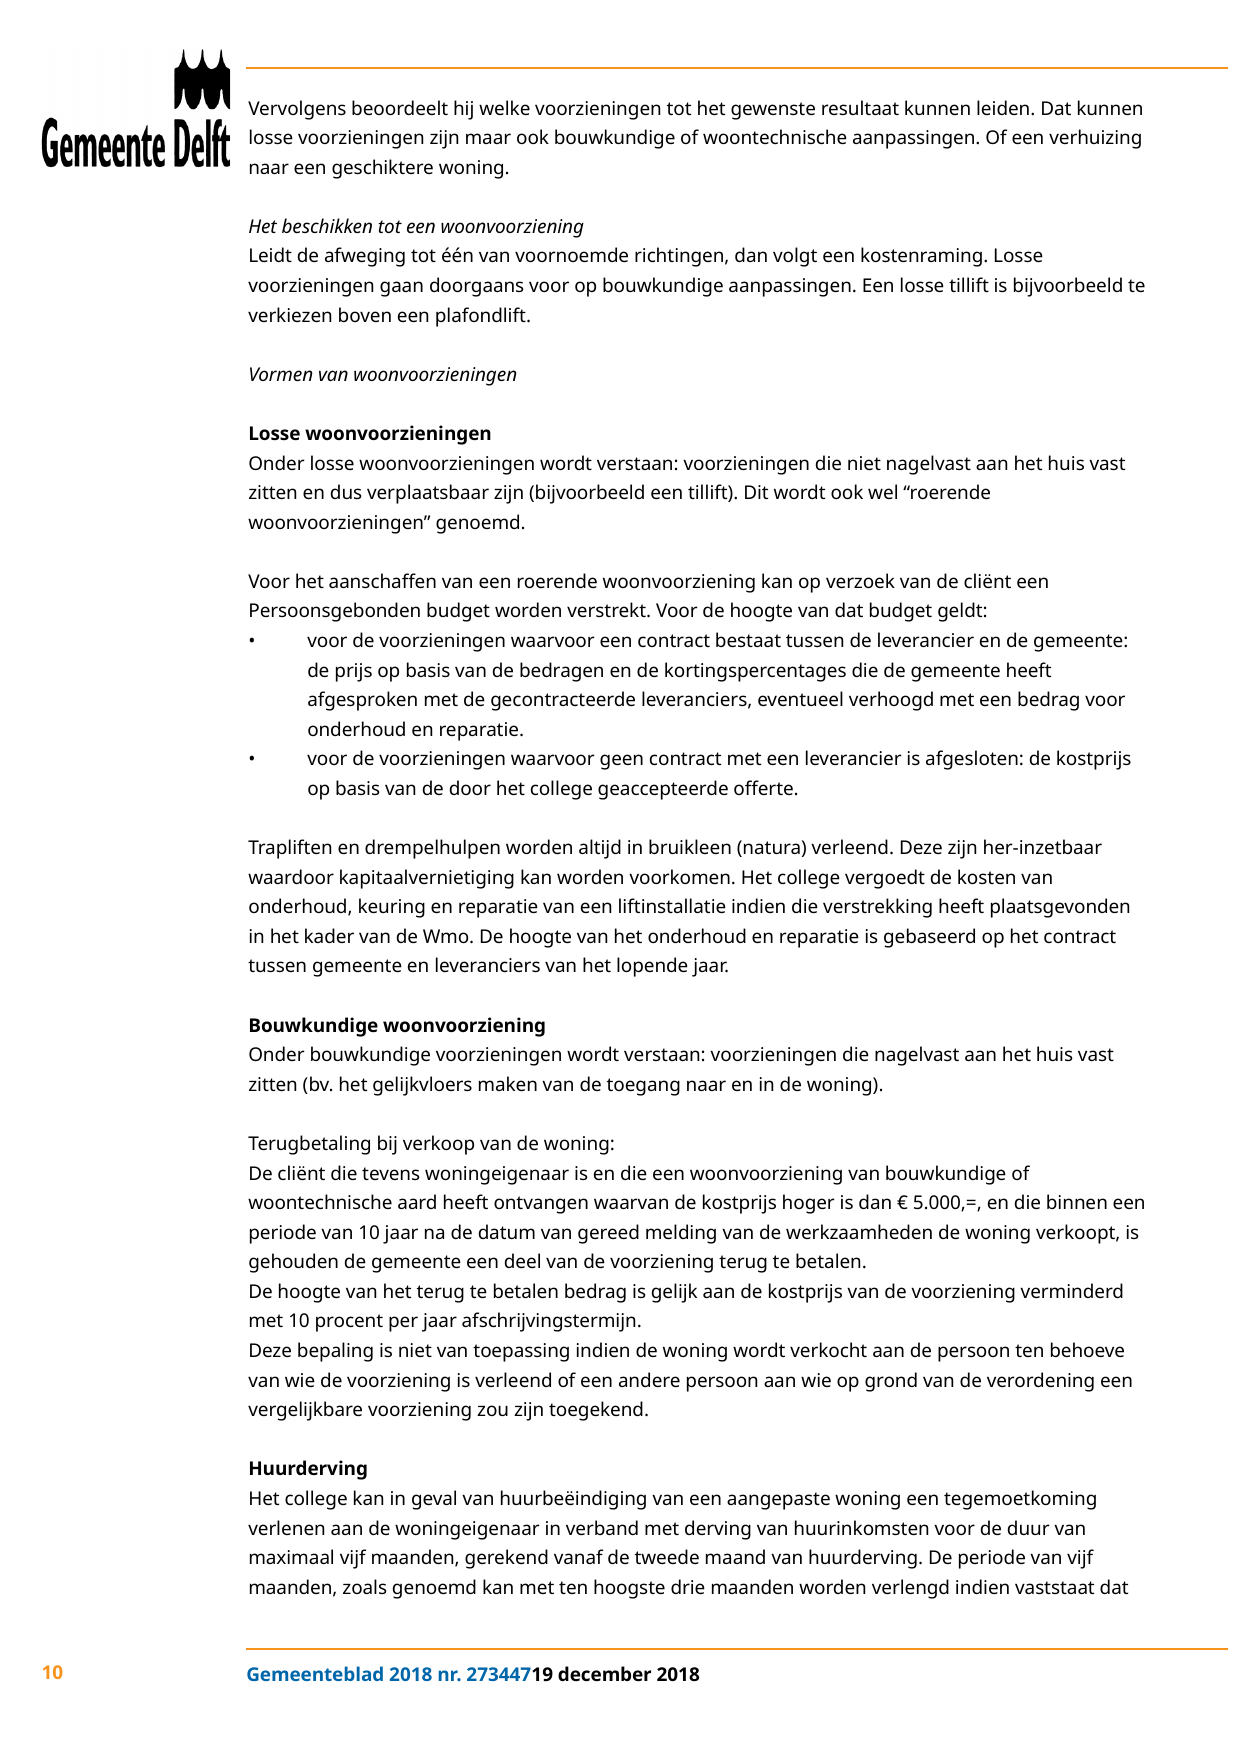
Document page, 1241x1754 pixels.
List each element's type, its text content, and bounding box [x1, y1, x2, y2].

text Bouwkundige woonvoorziening [248, 1012, 1152, 1038]
list voor de voorzieningen waarvoor een contract bestaat tussen de leverancier en de gemeente: de prijs op basis van de bedragen en de kortingspercentages die de gemeente heeft afgesproken met de gecontracteerde leveranciers, eventueel verhoogd met een bedrag voor onderhoud en reparatie. [248, 627, 1152, 742]
text Losse woonvoorzieningen [248, 420, 1152, 446]
text Leidt de afweging tot één van voornoemde richtingen, dan volgt een kostenraming. Losse voorzieningen gaan doorgaans voor op bouwkundige aanpassingen. Een losse tillift is bijvoorbeeld te verkiezen boven een plafondlift. [248, 243, 1152, 328]
text De cliënt die tevens woningeigenaar is en die een woonvoorziening van bouwkundige of woontechnische aard heeft ontvangen waarvan de kostprijs hoger is dan € 5.000,=, en die binnen een periode van 10 jaar na de datum van gereed melding van de werkzaamheden de woning verkoopt, is gehouden de gemeente een deel van de voorziening terug te betalen. [248, 1160, 1152, 1274]
text Huurderving [248, 1456, 1152, 1481]
text Het college kan in geval van huurbeëindiging van een aangepaste woning een tegemoetkoming verlenen aan de woningeigenaar in verband met derving van huurinkomsten voor de duur van maximaal vijf maanden, gerekend vanaf de tweede maand van huurderving. De periode van vijf maanden, zoals genoemd kan met ten hoogste drie maanden worden verlengd indien vaststaat dat [248, 1485, 1152, 1600]
text Vervolgens beoordeelt hij welke voorzieningen tot het gewenste resultaat kunnen leiden. Dat kunnen losse voorzieningen zijn maar ook bouwkundige of woontechnische aanpassingen. Of een verhuizing naar een geschiktere woning. [248, 95, 1152, 180]
list voor de voorzieningen waarvoor geen contract met een leverancier is afgesloten: de kostprijs op basis van de door het college geaccepteerde offerte. [248, 746, 1152, 801]
text Het beschikken tot een woonvoorziening [248, 213, 1152, 239]
text De hoogte van het terug te betalen bedrag is gelijk aan de kostprijs van de voorziening verminderd met 10 procent per jaar afschrijvingstermijn. [248, 1278, 1152, 1333]
picture [41, 47, 231, 172]
text Vormen van woonvoorzieningen [248, 361, 1152, 387]
text Voor het aanschaffen van een roerende woonvoorziening kan op verzoek van de cliënt een Persoonsgebonden budget worden verstrekt. Voor de hoogte van dat budget geldt: [248, 568, 1152, 623]
text Terugbetaling bij verkoop van de woning: [248, 1130, 1152, 1156]
text Onder losse woonvoorzieningen wordt verstaan: voorzieningen die niet nagelvast aan het huis vast zitten en dus verplaatsbaar zijn (bijvoorbeeld een tillift). Dit wordt ook wel “roerende woonvoorzieningen” genoemd. [248, 450, 1152, 535]
text Onder bouwkundige voorzieningen wordt verstaan: voorzieningen die nagelvast aan het huis vast zitten (bv. het gelijkvloers maken van de toegang naar en in de woning). [248, 1041, 1152, 1097]
text Trapliften en drempelhulpen worden altijd in bruikleen (natura) verleend. Deze zijn her-inzetbaar waardoor kapitaalvernietiging kan worden voorkomen. Het college vergoedt de kosten van onderhoud, keuring en reparatie van een liftinstallatie indien die verstrekking heeft plaatsgevonden in het kader van de Wmo. De hoogte van het onderhoud en reparatie is gebaseerd op het contract tussen gemeente en leveranciers van het lopende jaar. [248, 834, 1152, 978]
text Deze bepaling is niet van toepassing indien de woning wordt verkocht aan de persoon ten behoeve van wie de voorziening is verleend of een andere persoon aan wie op grond van de verordening een vergelijkbare voorziening zou zijn toegekend. [248, 1337, 1152, 1422]
